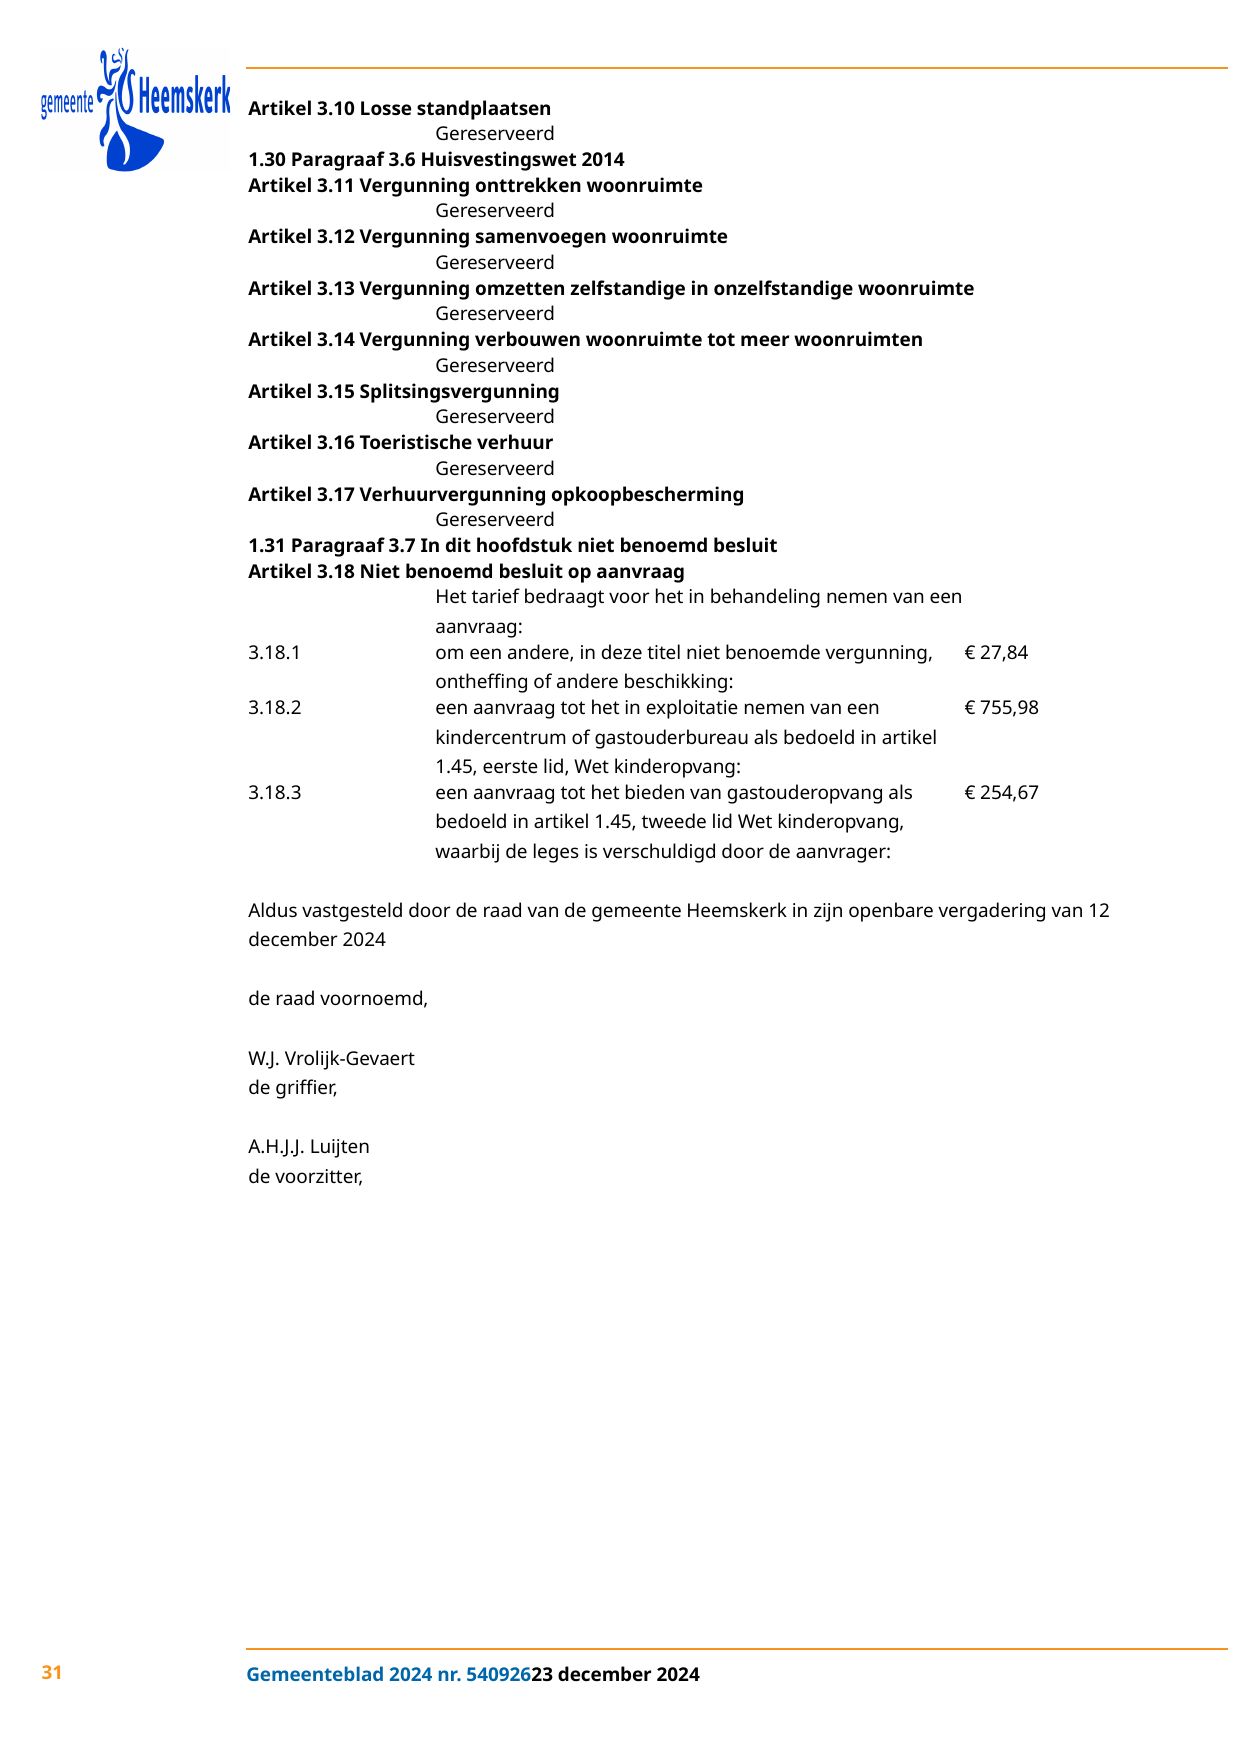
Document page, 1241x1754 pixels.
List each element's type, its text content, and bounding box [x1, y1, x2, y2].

table_cell Gereserveerd [435, 198, 964, 223]
table_cell [248, 352, 435, 378]
table_cell € 27,84 [964, 639, 1152, 694]
table_cell Artikel 3.13 Vergunning omzetten zelfstandige in onzelfstandige woonruimte [248, 275, 1152, 301]
table_cell Artikel 3.11 Vergunning onttrekken woonruimte [248, 172, 1152, 198]
text Aldus vastgesteld door de raad van de gemeente Heemskerk in zijn openbare vergadering van 12 december 2024 [248, 897, 1152, 952]
table_cell [964, 584, 1152, 639]
table_cell 3.18.2 [248, 694, 435, 779]
table_cell Gereserveerd [435, 506, 964, 532]
table_cell Gereserveerd [435, 352, 964, 378]
text de raad voornoemd, [248, 986, 1152, 1011]
table_cell Artikel 3.15 Splitsingsvergunning [248, 378, 1152, 403]
table_cell [964, 506, 1152, 532]
table_cell € 755,98 [964, 694, 1152, 779]
table_cell [964, 198, 1152, 223]
table_cell € 254,67 [964, 779, 1152, 864]
table_cell Artikel 3.14 Vergunning verbouwen woonruimte tot meer woonruimten [248, 326, 1152, 352]
text de voorzitter, [248, 1163, 1152, 1189]
table_cell Artikel 3.12 Vergunning samenvoegen woonruimte [248, 224, 1152, 249]
table_cell Gereserveerd [435, 301, 964, 326]
table_cell [248, 506, 435, 532]
table_cell [964, 352, 1152, 378]
table_cell 1.30 Paragraaf 3.6 Huisvestingswet 2014 [248, 146, 1152, 172]
table_cell een aanvraag tot het bieden van gastouderopvang als bedoeld in artikel 1.45, tweede lid Wet kinderopvang, waarbij de leges is verschuldigd door de aanvrager: [435, 779, 964, 864]
table_cell 3.18.1 [248, 639, 435, 694]
table_cell Gereserveerd [435, 249, 964, 275]
table_cell [964, 301, 1152, 326]
table_cell een aanvraag tot het in exploitatie nemen van een kindercentrum of gastouderbureau als bedoeld in artikel 1.45, eerste lid, Wet kinderopvang: [435, 694, 964, 779]
table_cell [964, 121, 1152, 146]
table_cell Gereserveerd [435, 404, 964, 429]
table_cell 1.31 Paragraaf 3.7 In dit hoofdstuk niet benoemd besluit [248, 532, 1152, 558]
picture [41, 47, 231, 172]
table_cell [964, 249, 1152, 275]
table_cell Artikel 3.18 Niet benoemd besluit op aanvraag [248, 558, 1152, 584]
table_cell [248, 404, 435, 429]
table_cell Artikel 3.16 Toeristische verhuur [248, 429, 1152, 455]
table_cell [964, 404, 1152, 429]
table_cell Artikel 3.17 Verhuurvergunning opkoopbescherming [248, 481, 1152, 506]
table_cell [248, 249, 435, 275]
table_cell Gereserveerd [435, 121, 964, 146]
table_cell Artikel 3.10 Losse standplaatsen [248, 95, 1152, 121]
table_cell [248, 121, 435, 146]
text W.J. Vrolijk-Gevaert [248, 1045, 1152, 1071]
table_cell om een andere, in deze titel niet benoemde vergunning, ontheffing of andere beschikking: [435, 639, 964, 694]
table_cell [248, 301, 435, 326]
table_cell Gereserveerd [435, 455, 964, 481]
table_cell 3.18.3 [248, 779, 435, 864]
table_cell [964, 455, 1152, 481]
table_cell [248, 584, 435, 639]
text de griffier, [248, 1074, 1152, 1100]
table_cell Het tarief bedraagt voor het in behandeling nemen van een aanvraag: [435, 584, 964, 639]
text A.H.J.J. Luijten [248, 1133, 1152, 1159]
table_cell [248, 455, 435, 481]
table_cell [248, 198, 435, 223]
